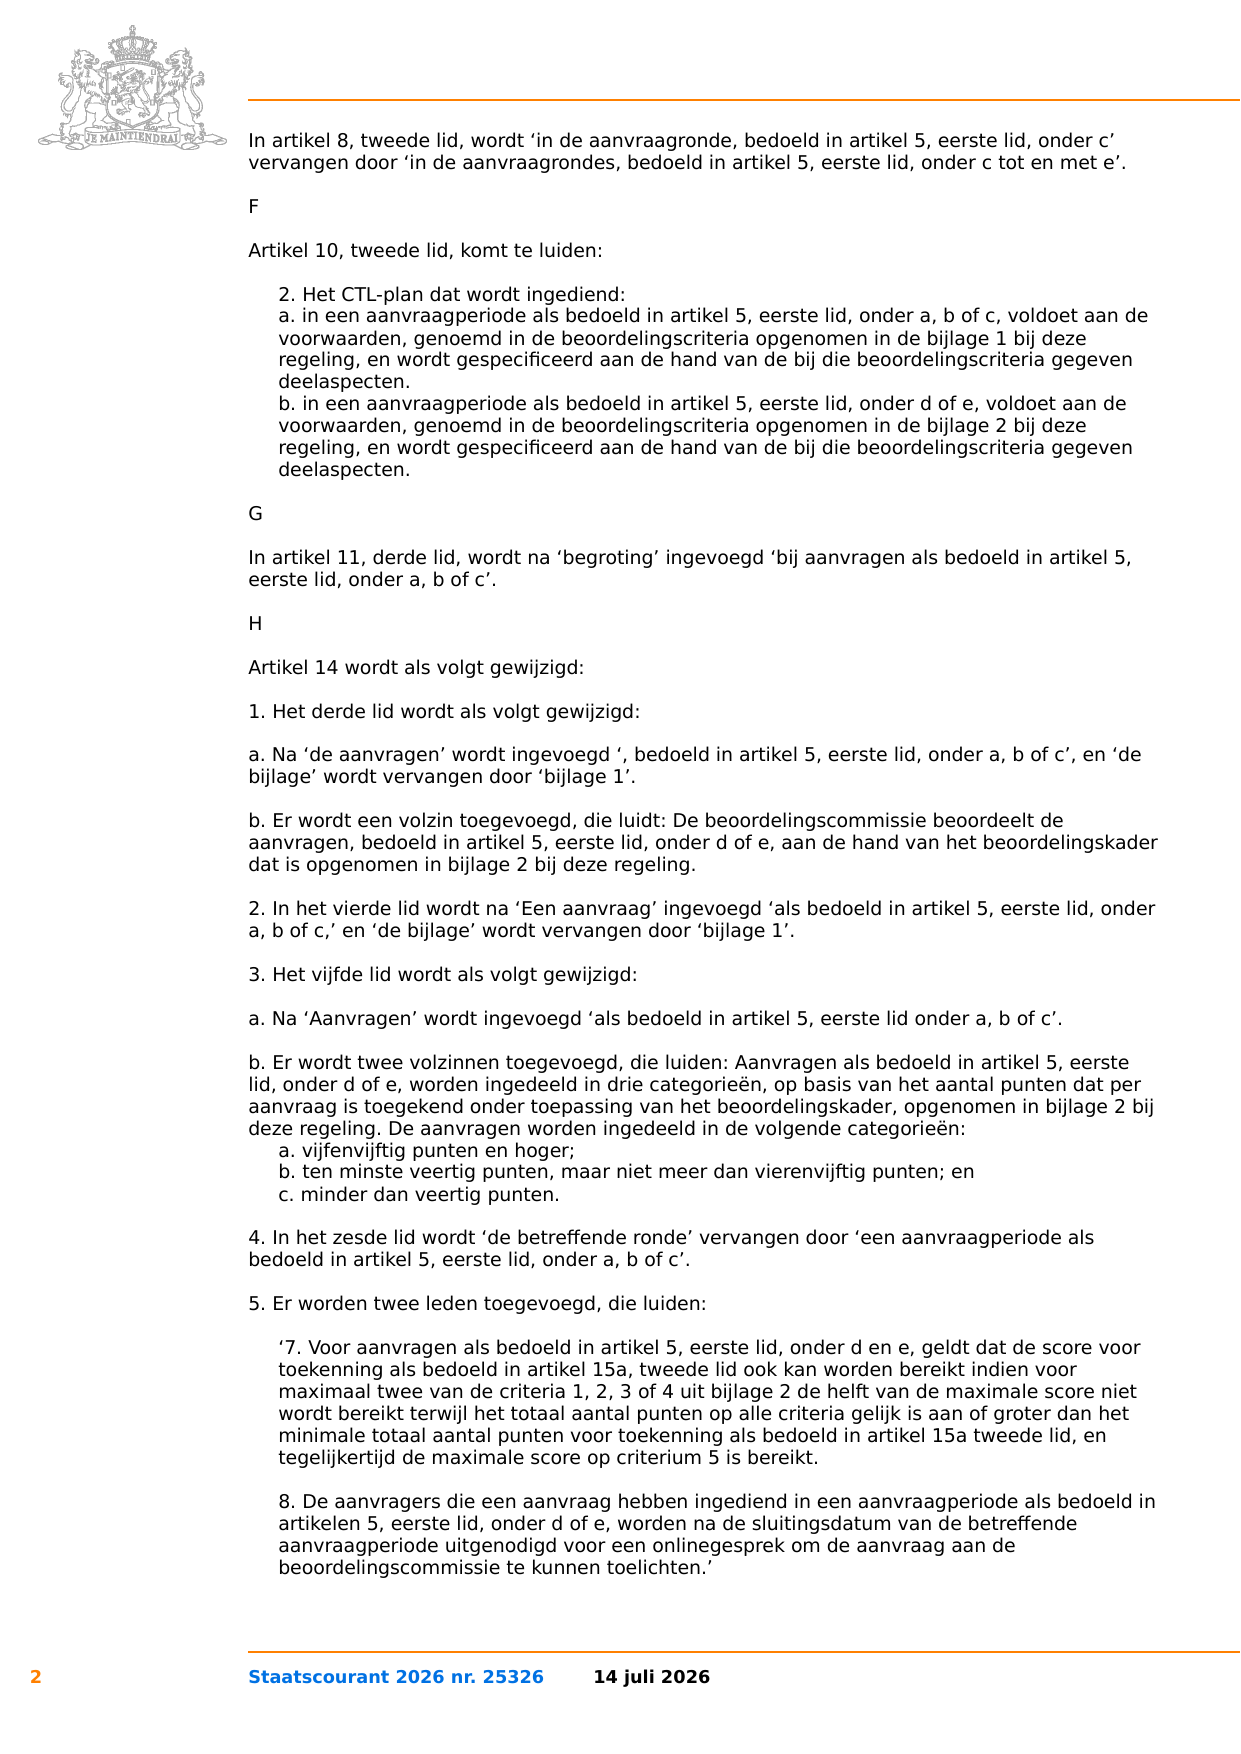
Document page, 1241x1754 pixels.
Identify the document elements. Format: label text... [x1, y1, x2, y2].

text F [248, 196, 1163, 218]
text a. Na ‘Aanvragen’ wordt ingevoegd ‘als bedoeld in artikel 5, eerste lid onder a, b of c’. [248, 1008, 1163, 1030]
text In artikel 8, tweede lid, wordt ‘in de aanvraagronde, bedoeld in artikel 5, eerste lid, onder c’ vervangen door ‘in de aanvraagrondes, bedoeld in artikel 5, eerste lid, onder c tot en met e’. [248, 130, 1163, 174]
text 2. In het vierde lid wordt na ‘Een aanvraag’ ingevoegd ‘als bedoeld in artikel 5, eerste lid, onder a, b of c,’ en ‘de bijlage’ wordt vervangen door ‘bijlage 1’. [248, 898, 1163, 942]
text b. ten minste veertig punten, maar niet meer dan vierenvijftig punten; en [278, 1161, 1163, 1183]
picture [38, 25, 227, 150]
text b. Er wordt twee volzinnen toegevoegd, die luiden: Aanvragen als bedoeld in artikel 5, eerste lid, onder d of e, worden ingedeeld in drie categorieën, op basis van het aantal punten dat per aanvraag is toegekend onder toepassing van het beoordelingskader, opgenomen in bijlage 2 bij deze regeling. De aanvragen worden ingedeeld in de volgende categorieën: [248, 1052, 1163, 1139]
text 3. Het vijfde lid wordt als volgt gewijzigd: [248, 964, 1163, 986]
text b. in een aanvraagperiode als bedoeld in artikel 5, eerste lid, onder d of e, voldoet aan de voorwaarden, genoemd in de beoordelingscriteria opgenomen in de bijlage 2 bij deze regeling, en wordt gespecificeerd aan de hand van de bij die beoordelingscriteria gegeven deelaspecten. [278, 393, 1163, 481]
text Artikel 10, tweede lid, komt te luiden: [248, 239, 1163, 262]
text G [248, 503, 1163, 525]
text b. Er wordt een volzin toegevoegd, die luidt: De beoordelingscommissie beoordeelt de aanvragen, bedoeld in artikel 5, eerste lid, onder d of e, aan de hand van het beoordelingskader dat is opgenomen in bijlage 2 bij deze regeling. [248, 810, 1163, 876]
text H [248, 613, 1163, 635]
text 2. Het CTL-plan dat wordt ingediend: [278, 283, 1163, 305]
text c. minder dan veertig punten. [278, 1183, 1163, 1205]
text 8. De aanvragers die een aanvraag hebben ingediend in een aanvraagperiode als bedoeld in artikelen 5, eerste lid, onder d of e, worden na de sluitingsdatum van de betreffende aanvraagperiode uitgenodigd voor een onlinegesprek om de aanvraag aan de beoordelingscommissie te kunnen toelichten.’ [278, 1491, 1163, 1579]
text In artikel 11, derde lid, wordt na ‘begroting’ ingevoegd ‘bij aanvragen als bedoeld in artikel 5, eerste lid, onder a, b of c’. [248, 547, 1163, 591]
text Artikel 14 wordt als volgt gewijzigd: [248, 657, 1163, 679]
text a. in een aanvraagperiode als bedoeld in artikel 5, eerste lid, onder a, b of c, voldoet aan de voorwaarden, genoemd in de beoordelingscriteria opgenomen in de bijlage 1 bij deze regeling, en wordt gespecificeerd aan de hand van de bij die beoordelingscriteria gegeven deelaspecten. [278, 305, 1163, 393]
text 4. In het zesde lid wordt ‘de betreffende ronde’ vervangen door ‘een aanvraagperiode als bedoeld in artikel 5, eerste lid, onder a, b of c’. [248, 1227, 1163, 1271]
text 5. Er worden twee leden toegevoegd, die luiden: [248, 1293, 1163, 1315]
text a. vijfenvijftig punten en hoger; [278, 1139, 1163, 1161]
text a. Na ‘de aanvragen’ wordt ingevoegd ‘, bedoeld in artikel 5, eerste lid, onder a, b of c’, en ‘de bijlage’ wordt vervangen door ‘bijlage 1’. [248, 744, 1163, 788]
text ‘7. Voor aanvragen als bedoeld in artikel 5, eerste lid, onder d en e, geldt dat de score voor toekenning als bedoeld in artikel 15a, tweede lid ook kan worden bereikt indien voor maximaal twee van de criteria 1, 2, 3 of 4 uit bijlage 2 de helft van de maximale score niet wordt bereikt terwijl het totaal aantal punten op alle criteria gelijk is aan of groter dan het minimale totaal aantal punten voor toekenning als bedoeld in artikel 15a tweede lid, en tegelijkertijd de maximale score op criterium 5 is bereikt. [278, 1337, 1163, 1469]
text 1. Het derde lid wordt als volgt gewijzigd: [248, 701, 1163, 722]
